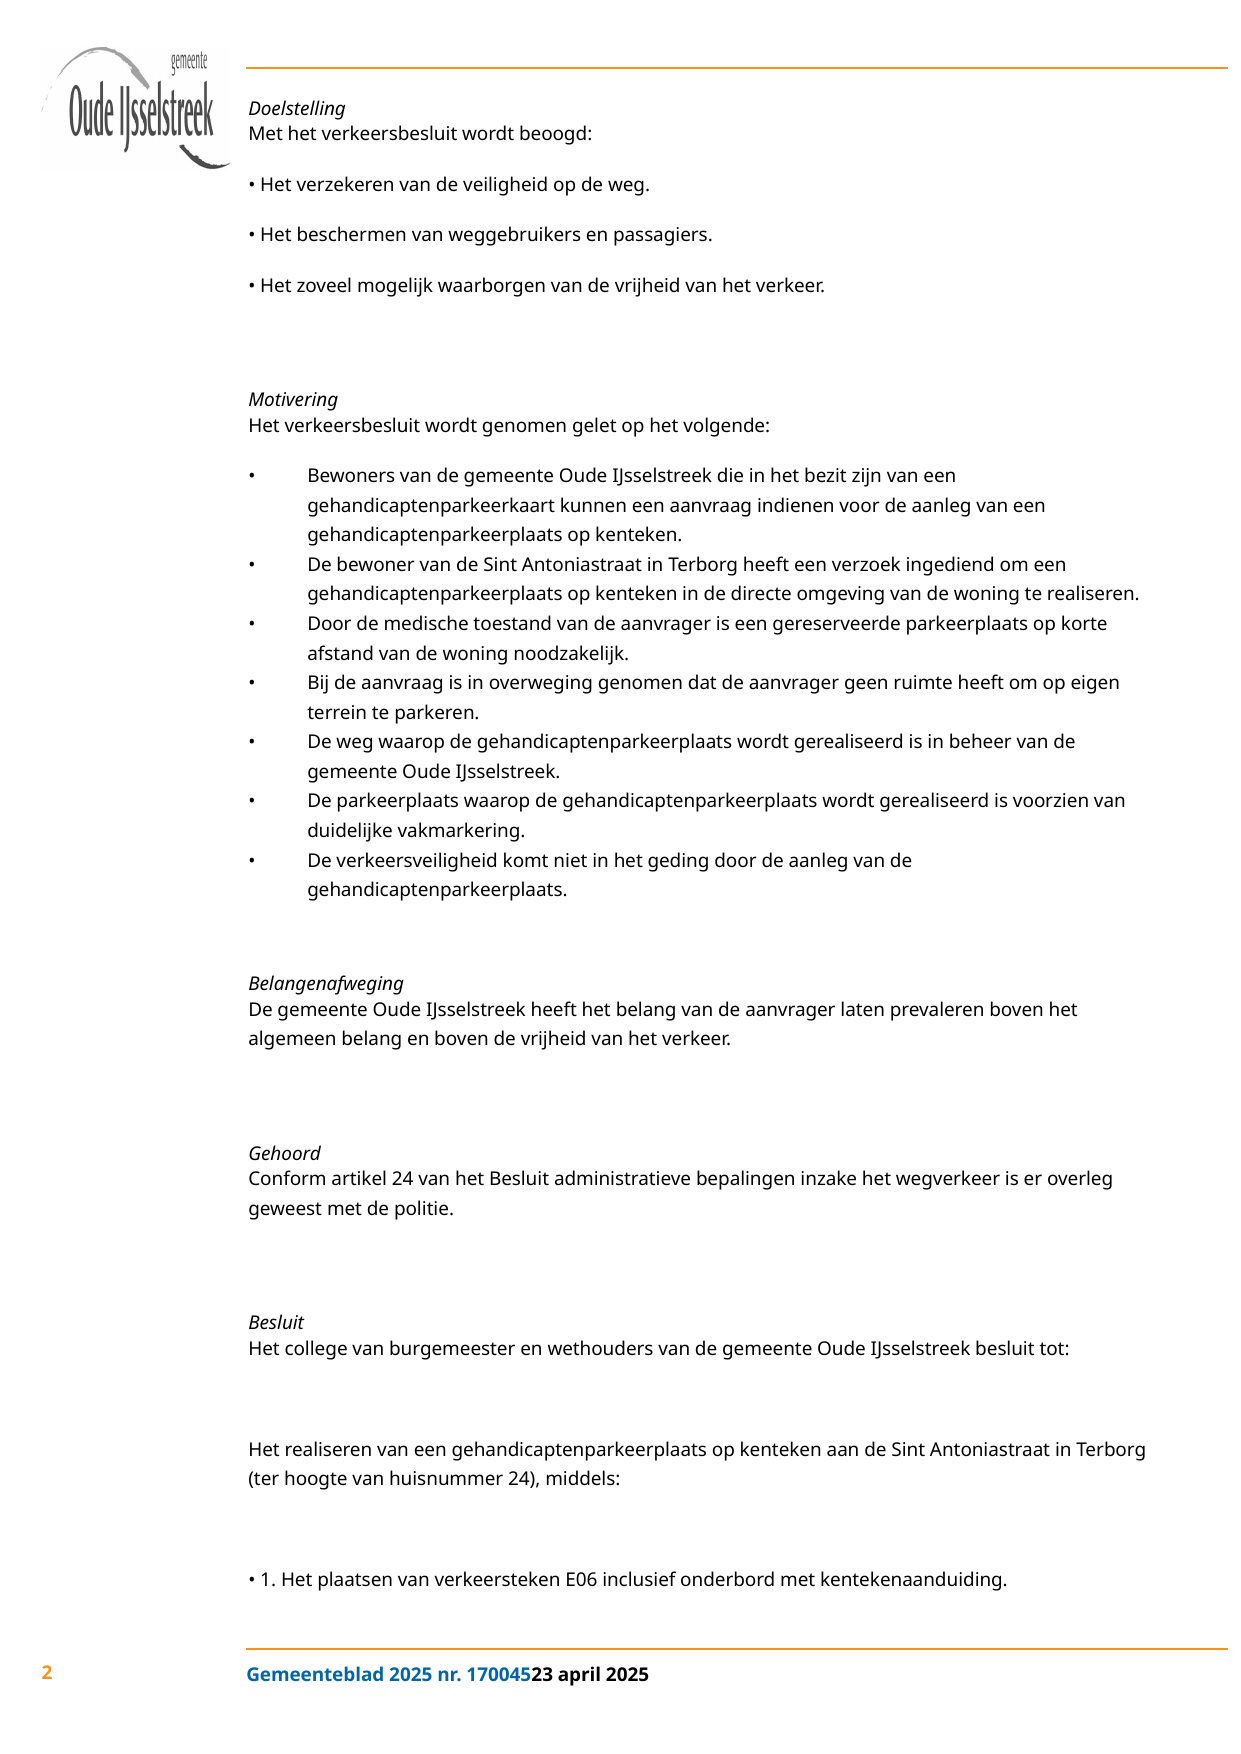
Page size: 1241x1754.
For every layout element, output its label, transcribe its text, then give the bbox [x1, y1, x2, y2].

text Motivering [248, 386, 1152, 412]
text • Het zoveel mogelijk waarborgen van de vrijheid van het verkeer. [248, 272, 1152, 297]
list De weg waarop de gehandicaptenparkeerplaats wordt gerealiseerd is in beheer van de gemeente Oude IJsselstreek. [248, 728, 1152, 784]
list Bewoners van de gemeente Oude IJsselstreek die in het bezit zijn van een gehandicaptenparkeerkaart kunnen een aanvraag indienen voor de aanleg van een gehandicaptenparkeerplaats op kenteken. [248, 462, 1152, 547]
text Belangenafweging [248, 970, 1152, 996]
text • 1. Het plaatsen van verkeersteken E06 inclusief onderbord met kentekenaanduiding. [248, 1566, 1152, 1592]
text Met het verkeersbesluit wordt beoogd: [248, 121, 1152, 146]
text Doelstelling [248, 95, 1152, 121]
text • Het beschermen van weggebruikers en passagiers. [248, 221, 1152, 247]
text Het verkeersbesluit wordt genomen gelet op het volgende: [248, 412, 1152, 438]
text Het realiseren van een gehandicaptenparkeerplaats op kenteken aan de Sint Antoniastraat in Terborg (ter hoogte van huisnummer 24), middels: [248, 1436, 1152, 1491]
text Gehoord [248, 1140, 1152, 1165]
list De verkeersveiligheid komt niet in het geding door de aanleg van de gehandicaptenparkeerplaats. [248, 847, 1152, 902]
list De bewoner van de Sint Antoniastraat in Terborg heeft een verzoek ingediend om een gehandicaptenparkeerplaats op kenteken in de directe omgeving van de woning te realiseren. [248, 551, 1152, 606]
text Besluit [248, 1309, 1152, 1335]
text De gemeente Oude IJsselstreek heeft het belang van de aanvrager laten prevaleren boven het algemeen belang en boven de vrijheid van het verkeer. [248, 996, 1152, 1051]
text Het college van burgemeester en wethouders van de gemeente Oude IJsselstreek besluit tot: [248, 1335, 1152, 1361]
list Door de medische toestand van de aanvrager is een gereserveerde parkeerplaats op korte afstand van de woning noodzakelijk. [248, 610, 1152, 666]
text Conform artikel 24 van het Besluit administratieve bepalingen inzake het wegverkeer is er overleg geweest met de politie. [248, 1165, 1152, 1221]
list De parkeerplaats waarop de gehandicaptenparkeerplaats wordt gerealiseerd is voorzien van duidelijke vakmarkering. [248, 788, 1152, 843]
picture [41, 47, 231, 172]
text • Het verzekeren van de veiligheid op de weg. [248, 171, 1152, 197]
list Bij de aanvraag is in overweging genomen dat de aanvrager geen ruimte heeft om op eigen terrein te parkeren. [248, 669, 1152, 725]
